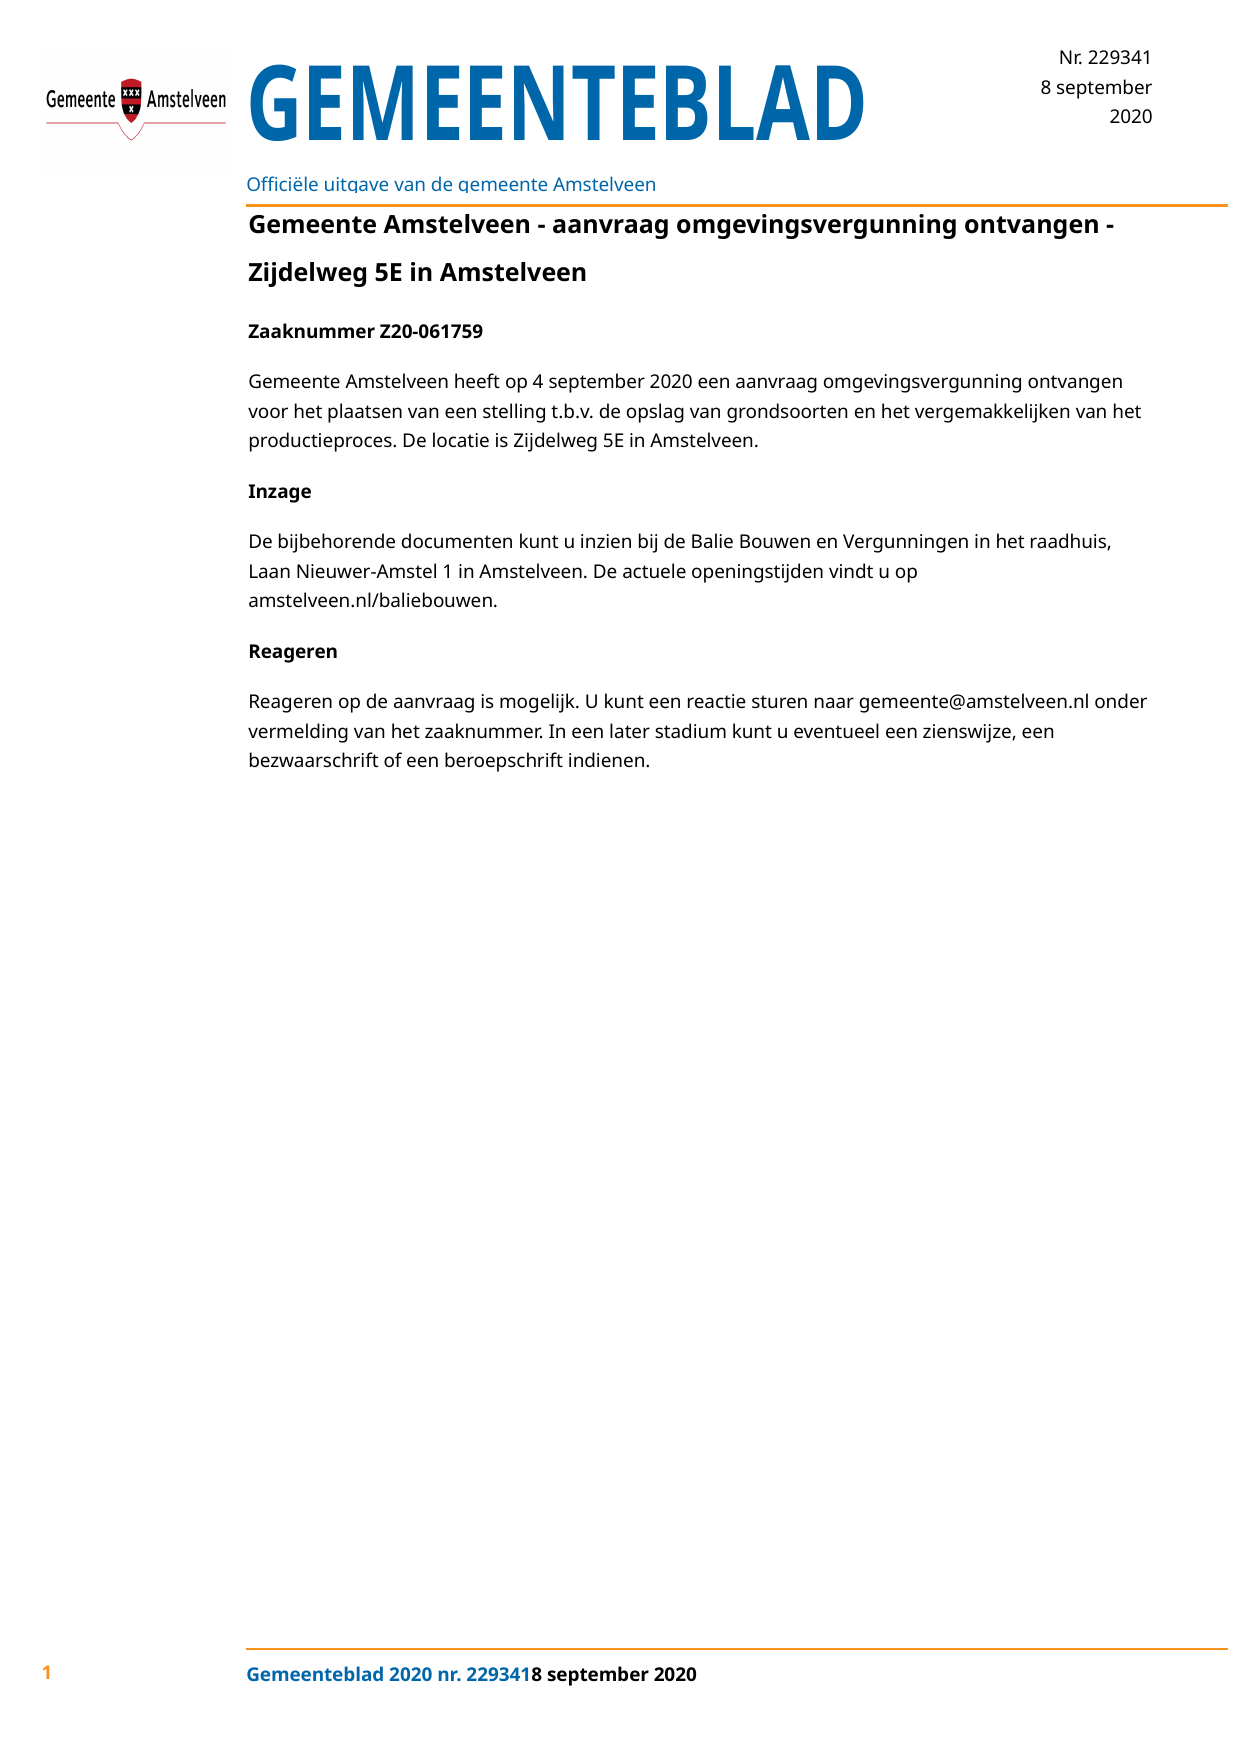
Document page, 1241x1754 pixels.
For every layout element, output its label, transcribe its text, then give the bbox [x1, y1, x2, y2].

picture [41, 47, 231, 172]
text Reageren op de aanvraag is mogelijk. U kunt een reactie sturen naar gemeente@amstelveen.nl onder vermelding van het zaaknummer. In een later stadium kunt u eventueel een zienswijze, een bezwaarschrift of een beroepschrift indienen. [248, 688, 1152, 773]
text De bijbehorende documenten kunt u inzien bij de Balie Bouwen en Vergunningen in het raadhuis, Laan Nieuwer-Amstel 1 in Amstelveen. De actuele openingstijden vindt u op amstelveen.nl/baliebouwen. [248, 528, 1152, 613]
text Gemeente Amstelveen - aanvraag omgevingsvergunning ontvangen - Zijdelweg 5E in Amstelveen [248, 207, 1152, 288]
text Reageren [248, 638, 1152, 664]
text Inzage [248, 478, 1152, 504]
text Gemeente Amstelveen heeft op 4 september 2020 een aanvraag omgevingsvergunning ontvangen voor het plaatsen van een stelling t.b.v. de opslag van grondsoorten en het vergemakkelijken van het productieproces. De locatie is Zijdelweg 5E in Amstelveen. [248, 368, 1152, 453]
text Zaaknummer Z20-061759 [248, 318, 1152, 344]
